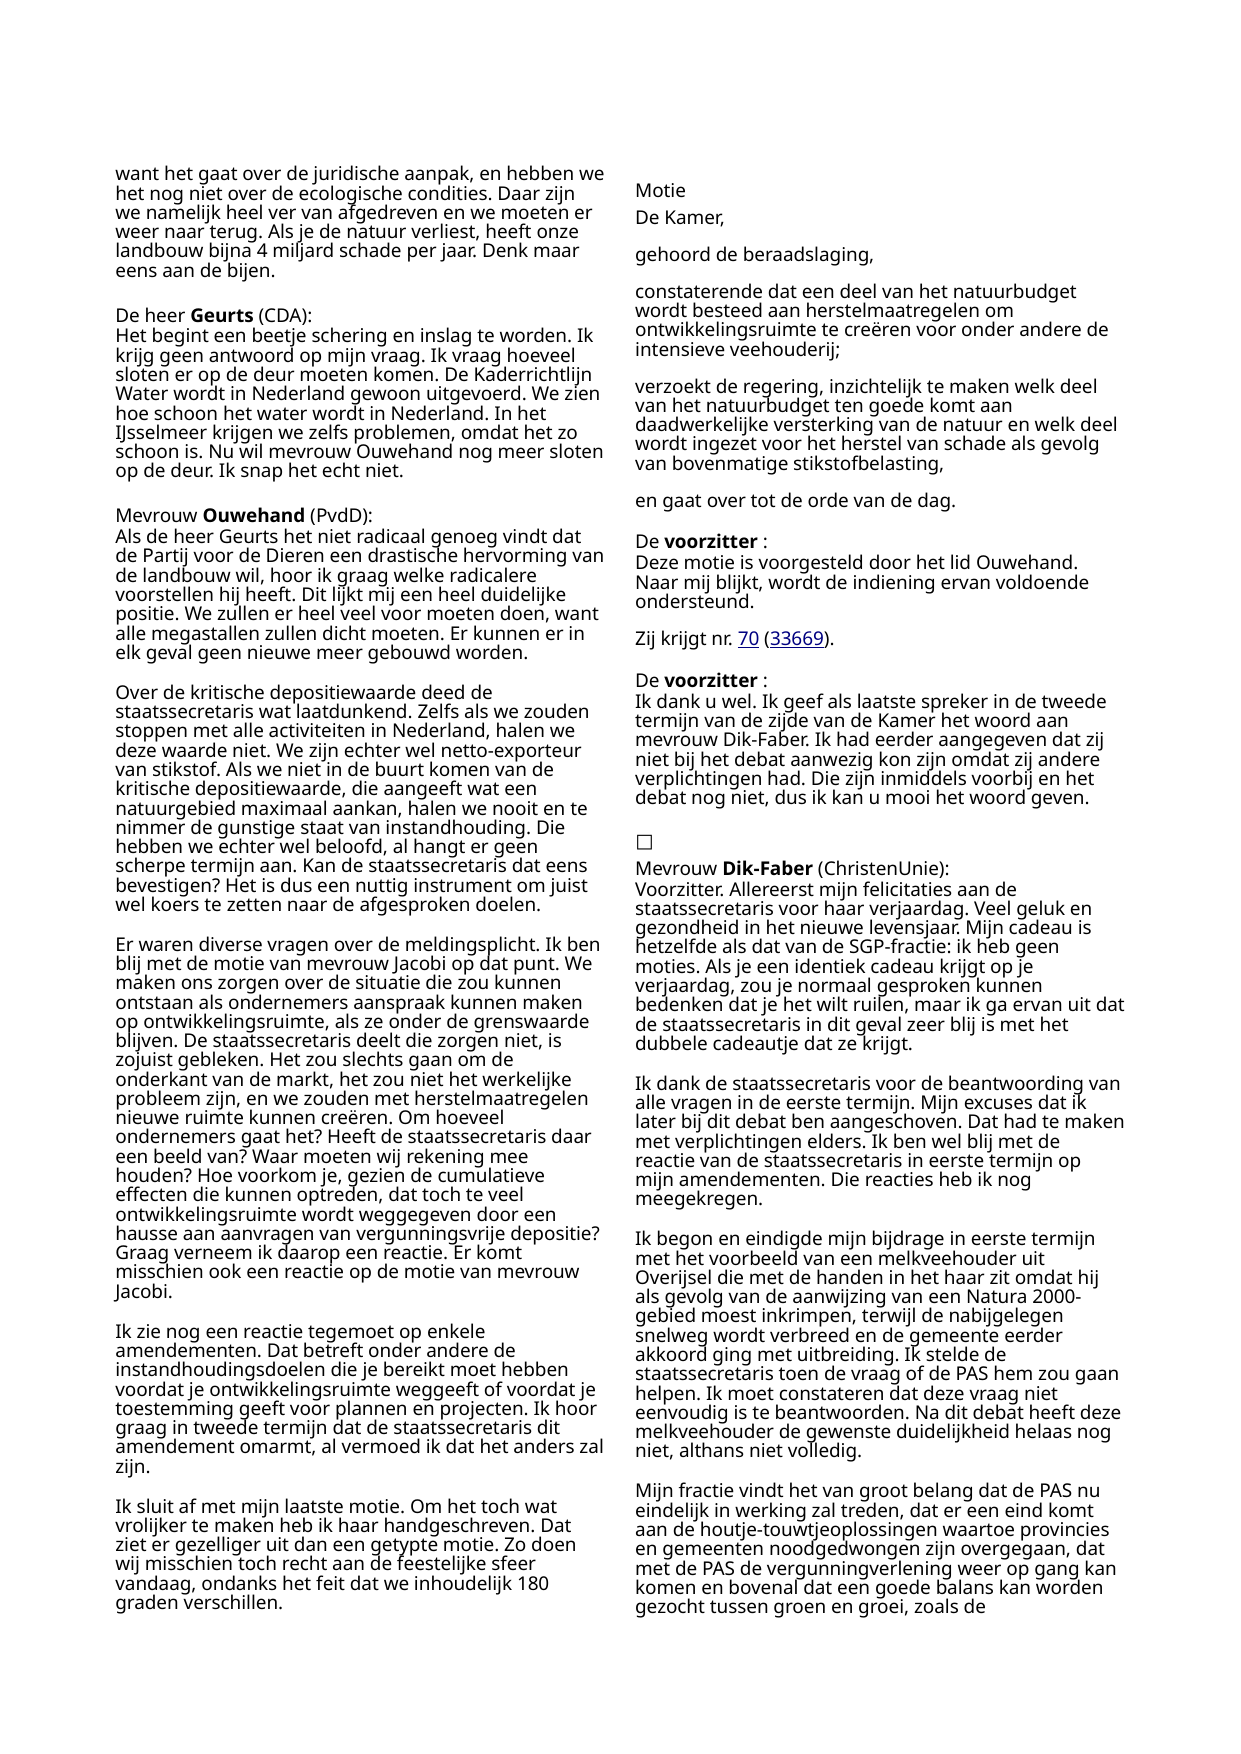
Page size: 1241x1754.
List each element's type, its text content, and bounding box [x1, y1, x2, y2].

text Mijn fractie vindt het van groot belang dat de PAS nu eindelijk in werking zal treden, dat er een eind komt aan de houtje-touwtjeoplossingen waartoe provincies en gemeenten noodgedwongen zijn overgegaan, dat met de PAS de vergunningverlening weer op gang kan komen en bovenal dat een goede balans kan worden gezocht tussen groen en groei, zoals de [635, 1482, 1125, 1617]
text ⬜ [635, 829, 1125, 855]
text Ik dank u wel. Ik geef als laatste spreker in de tweede termijn van de zijde van de Kamer het woord aan mevrouw Dik-Faber. Ik had eerder aangegeven dat zij niet bij het debat aanwezig kon zijn omdat zij andere verplichtingen had. Die zijn inmiddels voorbij en het debat nog niet, dus ik kan u mooi het woord geven. [635, 693, 1125, 808]
text Zij krijgt nr. 70 (33669). [635, 630, 1125, 649]
text verzoekt de regering, inzichtelijk te maken welk deel van het natuurbudget ten goede komt aan daadwerkelijke versterking van de natuur en welk deel wordt ingezet voor het herstel van schade als gevolg van bovenmatige stikstofbelasting, [635, 378, 1125, 474]
text Ik zie nog een reactie tegemoet op enkele amendementen. Dat betreft onder andere de instandhoudingsdoelen die je bereikt moet hebben voordat je ontwikkelingsruimte weggeeft of voordat je toestemming geeft voor plannen en projecten. Ik hoor graag in tweede termijn dat de staatssecretaris dit amendement omarmt, al vermoed ik dat het anders zal zijn. [115, 1323, 605, 1477]
text Ik sluit af met mijn laatste motie. Om het toch wat vrolijker te maken heb ik haar handgeschreven. Dat ziet er gezelliger uit dan een getypte motie. Zo doen wij misschien toch recht aan de feestelijke sfeer vandaag, ondanks het feit dat we inhoudelijk 180 graden verschillen. [115, 1498, 605, 1613]
text en gaat over tot de orde van de dag. [635, 492, 1125, 511]
text Deze motie is voorgesteld door het lid Ouwehand. Naar mij blijkt, wordt de indiening ervan voldoende ondersteund. [635, 554, 1125, 612]
text Mevrouw Dik-Faber (ChristenUnie): [635, 855, 1125, 881]
text De heer Geurts (CDA): [115, 302, 605, 327]
text constaterende dat een deel van het natuurbudget wordt besteed aan herstelmaatregelen om ontwikkelingsruimte te creëren voor onder andere de intensieve veehouderij; [635, 283, 1125, 360]
text Voorzitter. Allereerst mijn felicitaties aan de staatssecretaris voor haar verjaardag. Veel geluk en gezondheid in het nieuwe levensjaar. Mijn cadeau is hetzelfde als dat van de SGP-fractie: ik heb geen moties. Als je een identiek cadeau krijgt op je verjaardag, zou je normaal gesproken kunnen bedenken dat je het wilt ruilen, maar ik ga ervan uit dat de staatssecretaris in dit geval zeer blij is met het dubbele cadeautje dat ze krijgt. [635, 881, 1125, 1054]
text want het gaat over de juridische aanpak, en hebben we het nog niet over de ecologische condities. Daar zijn we namelijk heel ver van afgedreven en we moeten er weer naar terug. Als je de natuur verliest, heeft onze landbouw bijna 4 miljard schade per jaar. Denk maar eens aan de bijen. [115, 165, 605, 281]
text gehoord de beraadslaging, [635, 246, 1125, 265]
text Het begint een beetje schering en inslag te worden. Ik krijg geen antwoord op mijn vraag. Ik vraag hoeveel sloten er op de deur moeten komen. De Kaderrichtlijn Water wordt in Nederland gewoon uitgevoerd. We zien hoe schoon het water wordt in Nederland. In het IJsselmeer krijgen we zelfs problemen, omdat het zo schoon is. Nu wil mevrouw Ouwehand nog meer sloten op de deur. Ik snap het echt niet. [115, 327, 605, 482]
text Er waren diverse vragen over de meldingsplicht. Ik ben blij met de motie van mevrouw Jacobi op dat punt. We maken ons zorgen over de situatie die zou kunnen ontstaan als ondernemers aanspraak kunnen maken op ontwikkelingsruimte, als ze onder de grenswaarde blijven. De staatssecretaris deelt die zorgen niet, is zojuist gebleken. Het zou slechts gaan om de onderkant van de markt, het zou niet het werkelijke probleem zijn, en we zouden met herstelmaatregelen nieuwe ruimte kunnen creëren. Om hoeveel ondernemers gaat het? Heeft de staatssecretaris daar een beeld van? Waar moeten wij rekening mee houden? Hoe voorkom je, gezien de cumulatieve effecten die kunnen optreden, dat toch te veel ontwikkelingsruimte wordt weggegeven door een hausse aan aanvragen van vergunningsvrije depositie? Graag verneem ik daarop een reactie. Er komt misschien ook een reactie op de motie van mevrouw Jacobi. [115, 936, 605, 1302]
text De voorzitter : [635, 529, 1125, 554]
text Motie [635, 177, 1125, 203]
text De Kamer, [635, 209, 1125, 228]
text Ik dank de staatssecretaris voor de beantwoording van alle vragen in de eerste termijn. Mijn excuses dat ik later bij dit debat ben aangeschoven. Dat had te maken met verplichtingen elders. Ik ben wel blij met de reactie van de staatssecretaris in eerste termijn op mijn amendementen. Die reacties heb ik nog meegekregen. [635, 1075, 1125, 1210]
text De voorzitter : [635, 667, 1125, 693]
text Over de kritische depositiewaarde deed de staatssecretaris wat laatdunkend. Zelfs als we zouden stoppen met alle activiteiten in Nederland, halen we deze waarde niet. We zijn echter wel netto-exporteur van stikstof. Als we niet in de buurt komen van de kritische depositiewaarde, die aangeeft wat een natuurgebied maximaal aankan, halen we nooit en te nimmer de gunstige staat van instandhouding. Die hebben we echter wel beloofd, al hangt er geen scherpe termijn aan. Kan de staatssecretaris dat eens bevestigen? Het is dus een nuttig instrument om juist wel koers te zetten naar de afgesproken doelen. [115, 684, 605, 915]
text Mevrouw Ouwehand (PvdD): [115, 502, 605, 528]
text Ik begon en eindigde mijn bijdrage in eerste termijn met het voorbeeld van een melkveehouder uit Overijsel die met de handen in het haar zit omdat hij als gevolg van de aanwijzing van een Natura 2000-gebied moest inkrimpen, terwijl de nabijgelegen snelweg wordt verbreed en de gemeente eerder akkoord ging met uitbreiding. Ik stelde de staatssecretaris toen de vraag of de PAS hem zou gaan helpen. Ik moet constateren dat deze vraag niet eenvoudig is te beantwoorden. Na dit debat heeft deze melkveehouder de gewenste duidelijkheid helaas nog niet, althans niet volledig. [635, 1230, 1125, 1462]
text Als de heer Geurts het niet radicaal genoeg vindt dat de Partij voor de Dieren een drastische hervorming van de landbouw wil, hoor ik graag welke radicalere voorstellen hij heeft. Dit lijkt mij een heel duidelijke positie. We zullen er heel veel voor moeten doen, want alle megastallen zullen dicht moeten. Er kunnen er in elk geval geen nieuwe meer gebouwd worden. [115, 528, 605, 663]
